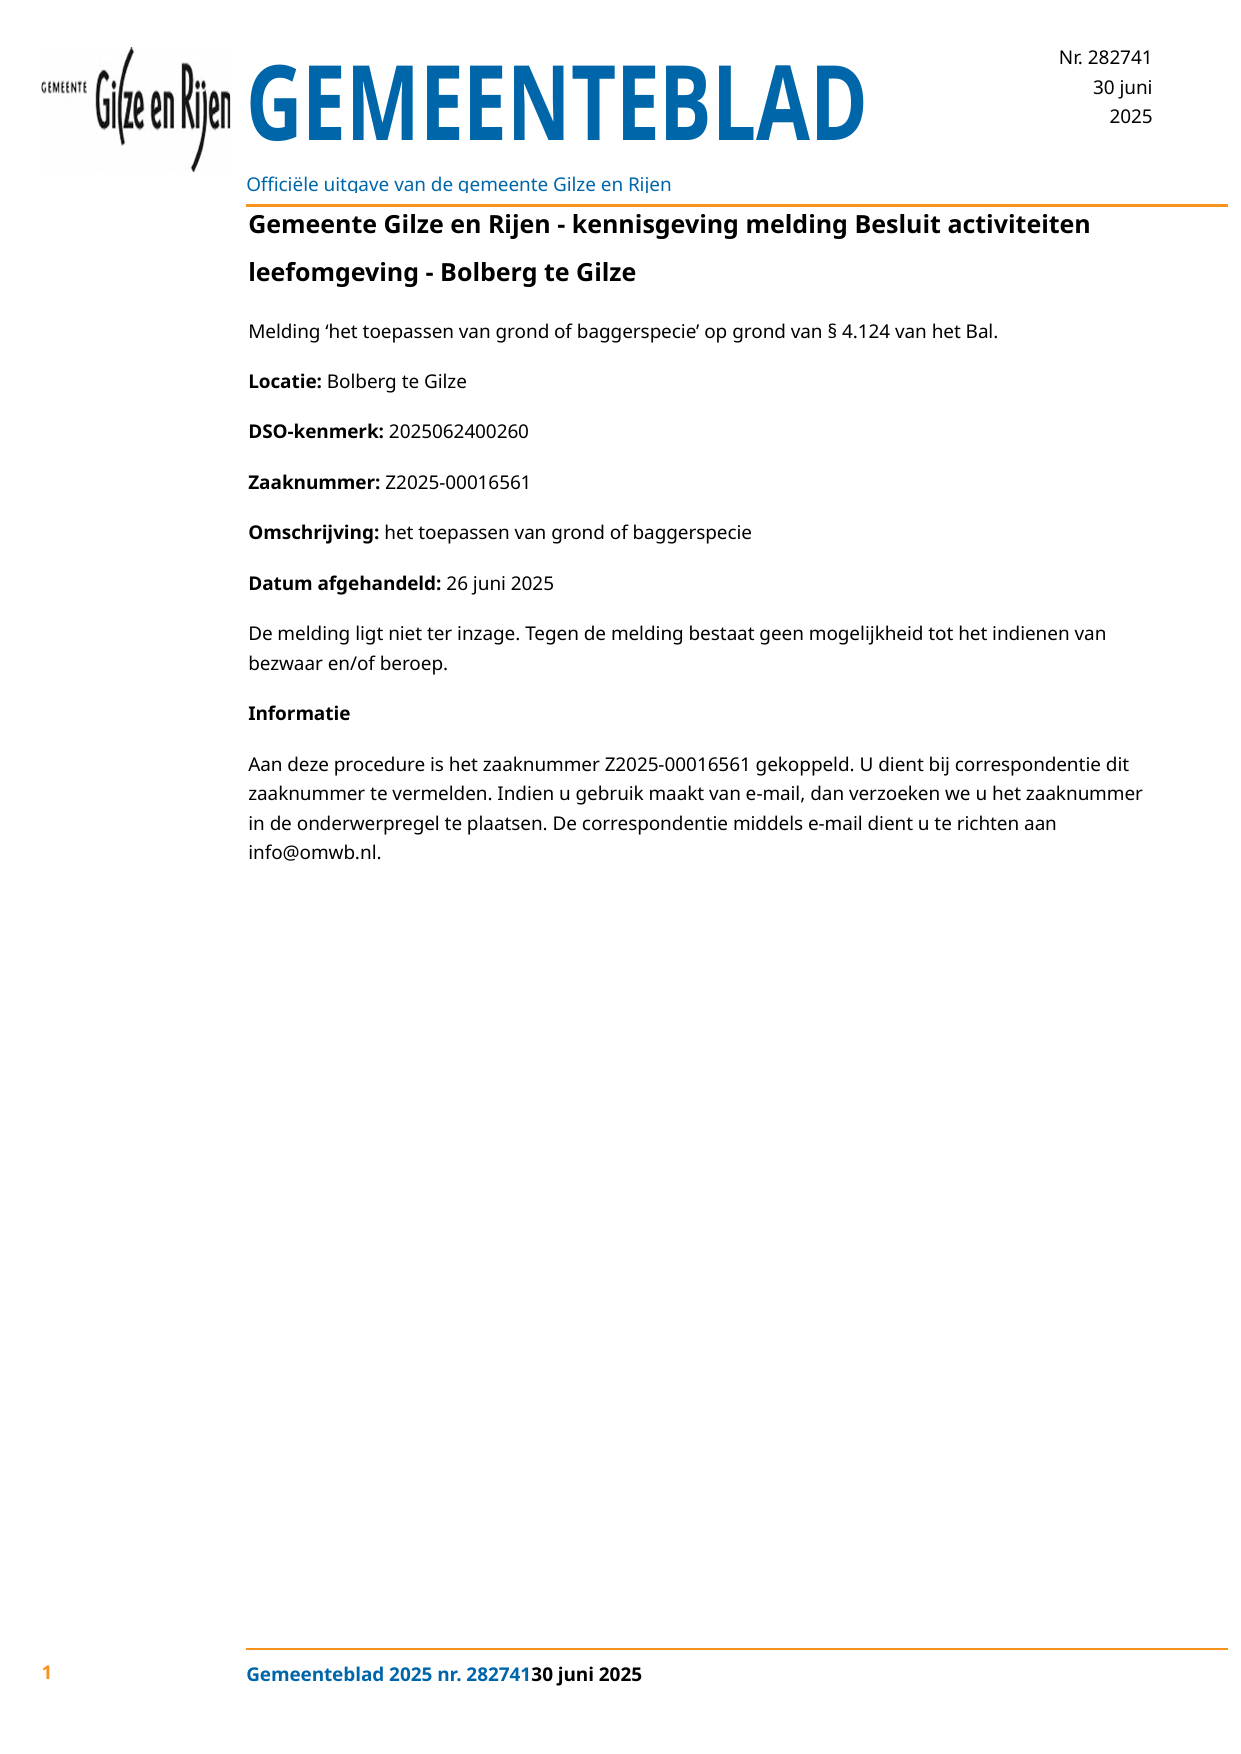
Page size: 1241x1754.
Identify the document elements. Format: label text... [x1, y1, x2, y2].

text Gemeente Gilze en Rijen - kennisgeving melding Besluit activiteiten leefomgeving - Bolberg te Gilze [248, 207, 1152, 288]
text DSO-kenmerk: 2025062400260 [248, 419, 1152, 444]
text Datum afgehandeld: 26 juni 2025 [248, 570, 1152, 596]
text Aan deze procedure is het zaaknummer Z2025-00016561 gekoppeld. U dient bij correspondentie dit zaaknummer te vermelden. Indien u gebruik maakt van e-mail, dan verzoeken we u het zaaknummer in de onderwerpregel te plaatsen. De correspondentie middels e-mail dient u te richten aan info@omwb.nl. [248, 751, 1152, 865]
text De melding ligt niet ter inzage. Tegen de melding bestaat geen mogelijkheid tot het indienen van bezwaar en/of beroep. [248, 620, 1152, 676]
text Omschrijving: het toepassen van grond of baggerspecie [248, 519, 1152, 545]
text Informatie [248, 700, 1152, 726]
text Melding ‘het toepassen van grond of baggerspecie’ op grond van § 4.124 van het Bal. [248, 318, 1152, 344]
picture [41, 47, 231, 172]
text Locatie: Bolberg te Gilze [248, 368, 1152, 394]
text Zaaknummer: Z2025-00016561 [248, 469, 1152, 495]
